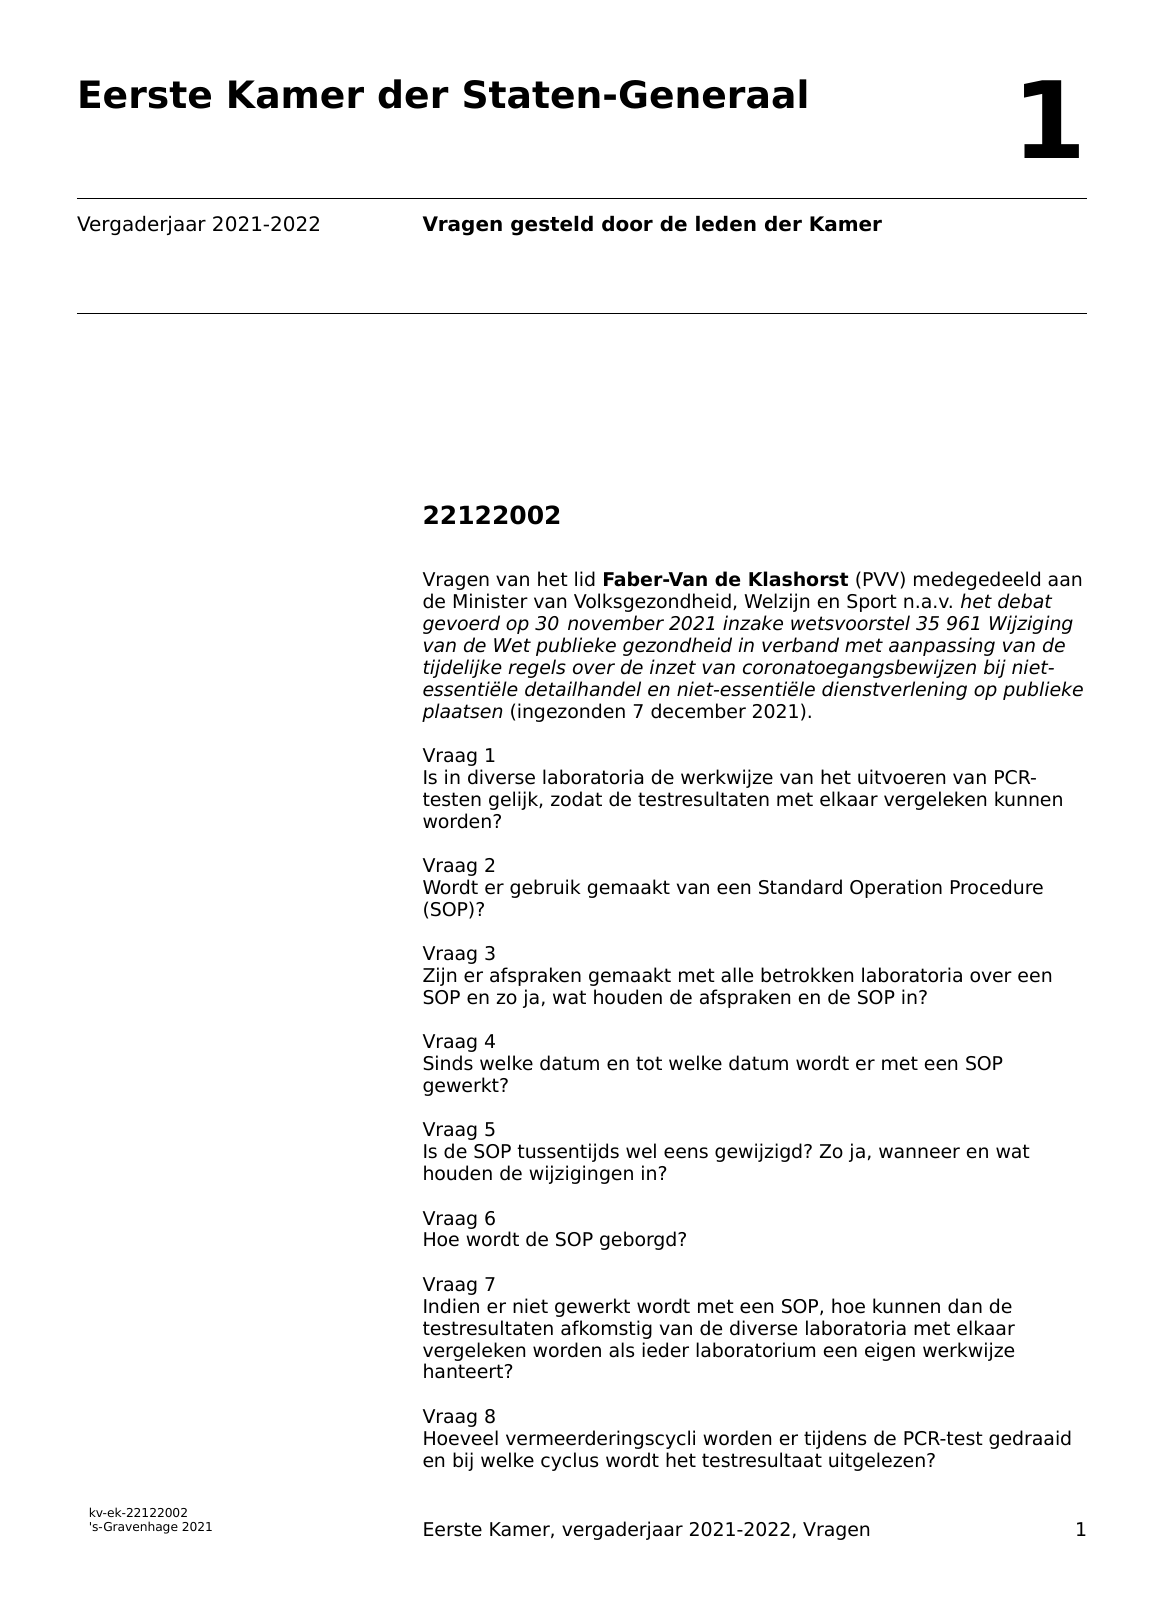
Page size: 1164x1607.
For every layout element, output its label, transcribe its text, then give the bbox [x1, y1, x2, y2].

text Hoeveel vermeerderingscycli worden er tijdens de PCR-test gedraaid en bij welke cyclus wordt het testresultaat uitgelezen? [422, 1428, 1087, 1472]
text Vraag 8 [422, 1406, 1087, 1428]
text kv-ek-22122002 [88, 1506, 323, 1520]
table_header 1 [886, 59, 1087, 198]
text Vragen van het lid Faber-Van de Klashorst (PVV) medegedeeld aan de Minister van Volksgezondheid, Welzijn en Sport n.a.v. het debat gevoerd op 30 november 2021 inzake wetsvoorstel 35 961 Wijziging van de Wet publieke gezondheid in verband met aanpassing van de tijdelijke regels over de inzet van coronatoegangsbewijzen bij niet-essentiële detailhandel en niet-essentiële dienstverlening op publieke plaatsen (ingezonden 7 december 2021). [422, 569, 1087, 723]
table_cell Vergaderjaar 2021-2022 [77, 199, 422, 313]
text Vraag 6 [422, 1207, 1087, 1229]
text Is de SOP tussentijds wel eens gewijzigd? Zo ja, wanneer en wat houden de wijzigingen in? [422, 1141, 1087, 1185]
text Vraag 1 [422, 745, 1087, 767]
text Vraag 7 [422, 1273, 1087, 1296]
text Indien er niet gewerkt wordt met een SOP, hoe kunnen dan de testresultaten afkomstig van de diverse laboratoria met elkaar vergeleken worden als ieder laboratorium een eigen werkwijze hanteert? [422, 1296, 1087, 1383]
text Vraag 2 [422, 855, 1087, 877]
table_header Eerste Kamer der Staten-Generaal [77, 59, 886, 198]
text Vraag 5 [422, 1119, 1087, 1141]
text Hoe wordt de SOP geborgd? [422, 1229, 1087, 1251]
text Sinds welke datum en tot welke datum wordt er met een SOP gewerkt? [422, 1053, 1087, 1097]
text 22122002 [422, 501, 1087, 531]
text 's-Gravenhage 2021 [88, 1520, 323, 1534]
text Vraag 4 [422, 1031, 1087, 1053]
table_cell Vragen gesteld door de leden der Kamer [422, 199, 1087, 313]
text Is in diverse laboratoria de werkwijze van het uitvoeren van PCR-testen gelijk, zodat de testresultaten met elkaar vergeleken kunnen worden? [422, 767, 1087, 833]
text Wordt er gebruik gemaakt van een Standard Operation Procedure (SOP)? [422, 877, 1087, 921]
text Zijn er afspraken gemaakt met alle betrokken laboratoria over een SOP en zo ja, wat houden de afspraken en de SOP in? [422, 965, 1087, 1009]
text Vraag 3 [422, 943, 1087, 965]
